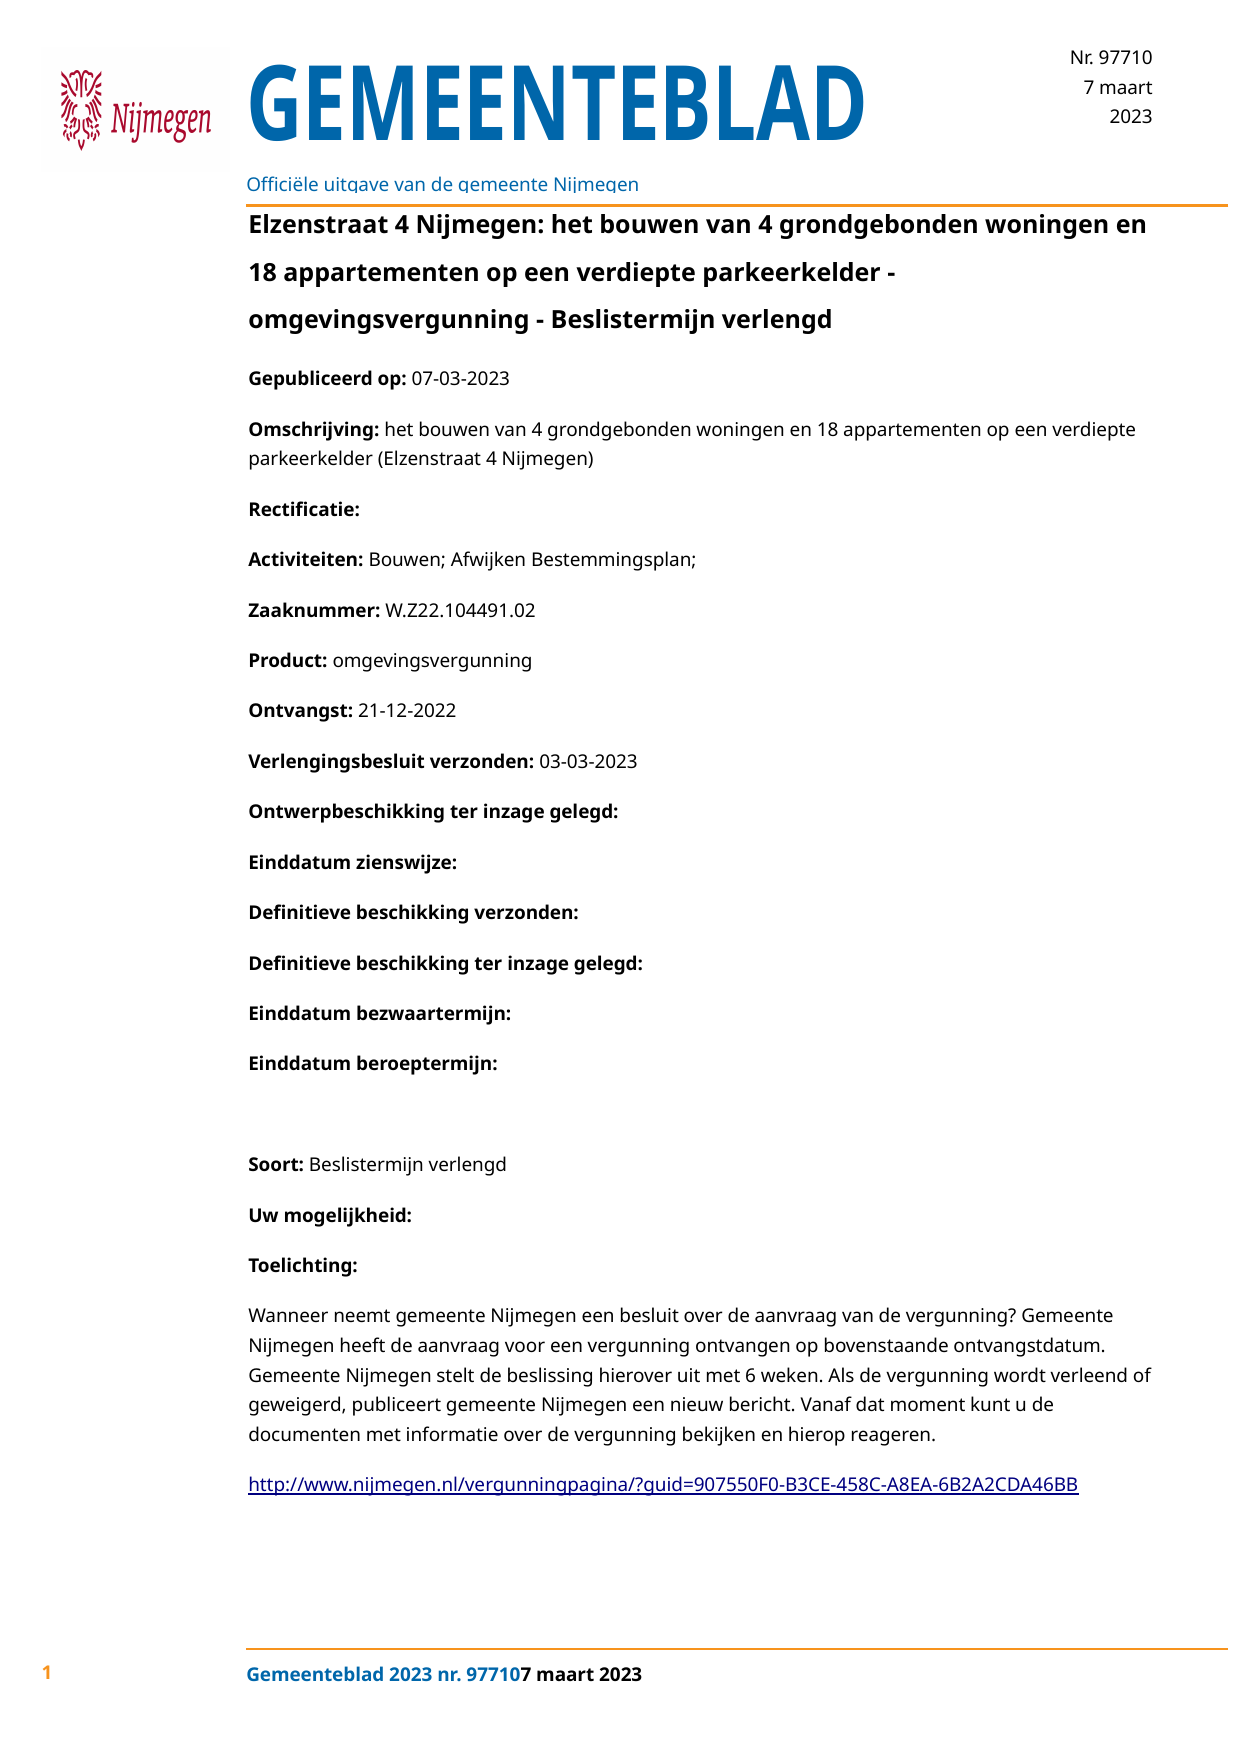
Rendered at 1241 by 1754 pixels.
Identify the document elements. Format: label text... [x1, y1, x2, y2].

text Ontvangst: 21-12-2022 [248, 698, 1152, 723]
text Uw mogelijkheid: [248, 1202, 1152, 1227]
text http://www.nijmegen.nl/vergunningpagina/?guid=907550F0-B3CE-458C-A8EA-6B2A2CDA46BB [248, 1471, 1152, 1497]
text Einddatum bezwaartermijn: [248, 1000, 1152, 1026]
text Gepubliceerd op: 07-03-2023 [248, 366, 1152, 391]
text Toelichting: [248, 1252, 1152, 1278]
text Zaaknummer: W.Z22.104491.02 [248, 597, 1152, 622]
text Elzenstraat 4 Nijmegen: het bouwen van 4 grondgebonden woningen en 18 appartementen op een verdiepte parkeerkelder - omgevingsvergunning - Beslistermijn verlengd [248, 207, 1152, 336]
text Wanneer neemt gemeente Nijmegen een besluit over de aanvraag van de vergunning? Gemeente Nijmegen heeft de aanvraag voor een vergunning ontvangen op bovenstaande ontvangstdatum. Gemeente Nijmegen stelt de beslissing hierover uit met 6 weken. Als de vergunning wordt verleend of geweigerd, publiceert gemeente Nijmegen een nieuw bericht. Vanaf dat moment kunt u de documenten met informatie over de vergunning bekijken en hierop reageren. [248, 1303, 1152, 1447]
picture [41, 47, 231, 172]
text Definitieve beschikking verzonden: [248, 899, 1152, 925]
text Omschrijving: het bouwen van 4 grondgebonden woningen en 18 appartementen op een verdiepte parkeerkelder (Elzenstraat 4 Nijmegen) [248, 416, 1152, 471]
text Definitieve beschikking ter inzage gelegd: [248, 950, 1152, 975]
text Product: omgevingsvergunning [248, 647, 1152, 673]
text Verlengingsbesluit verzonden: 03-03-2023 [248, 748, 1152, 774]
text Einddatum beroeptermijn: [248, 1051, 1152, 1076]
text Einddatum zienswijze: [248, 849, 1152, 874]
text Soort: Beslistermijn verlengd [248, 1151, 1152, 1177]
text Ontwerpbeschikking ter inzage gelegd: [248, 798, 1152, 824]
text Activiteiten: Bouwen; Afwijken Bestemmingsplan; [248, 546, 1152, 572]
text Rectificatie: [248, 496, 1152, 522]
